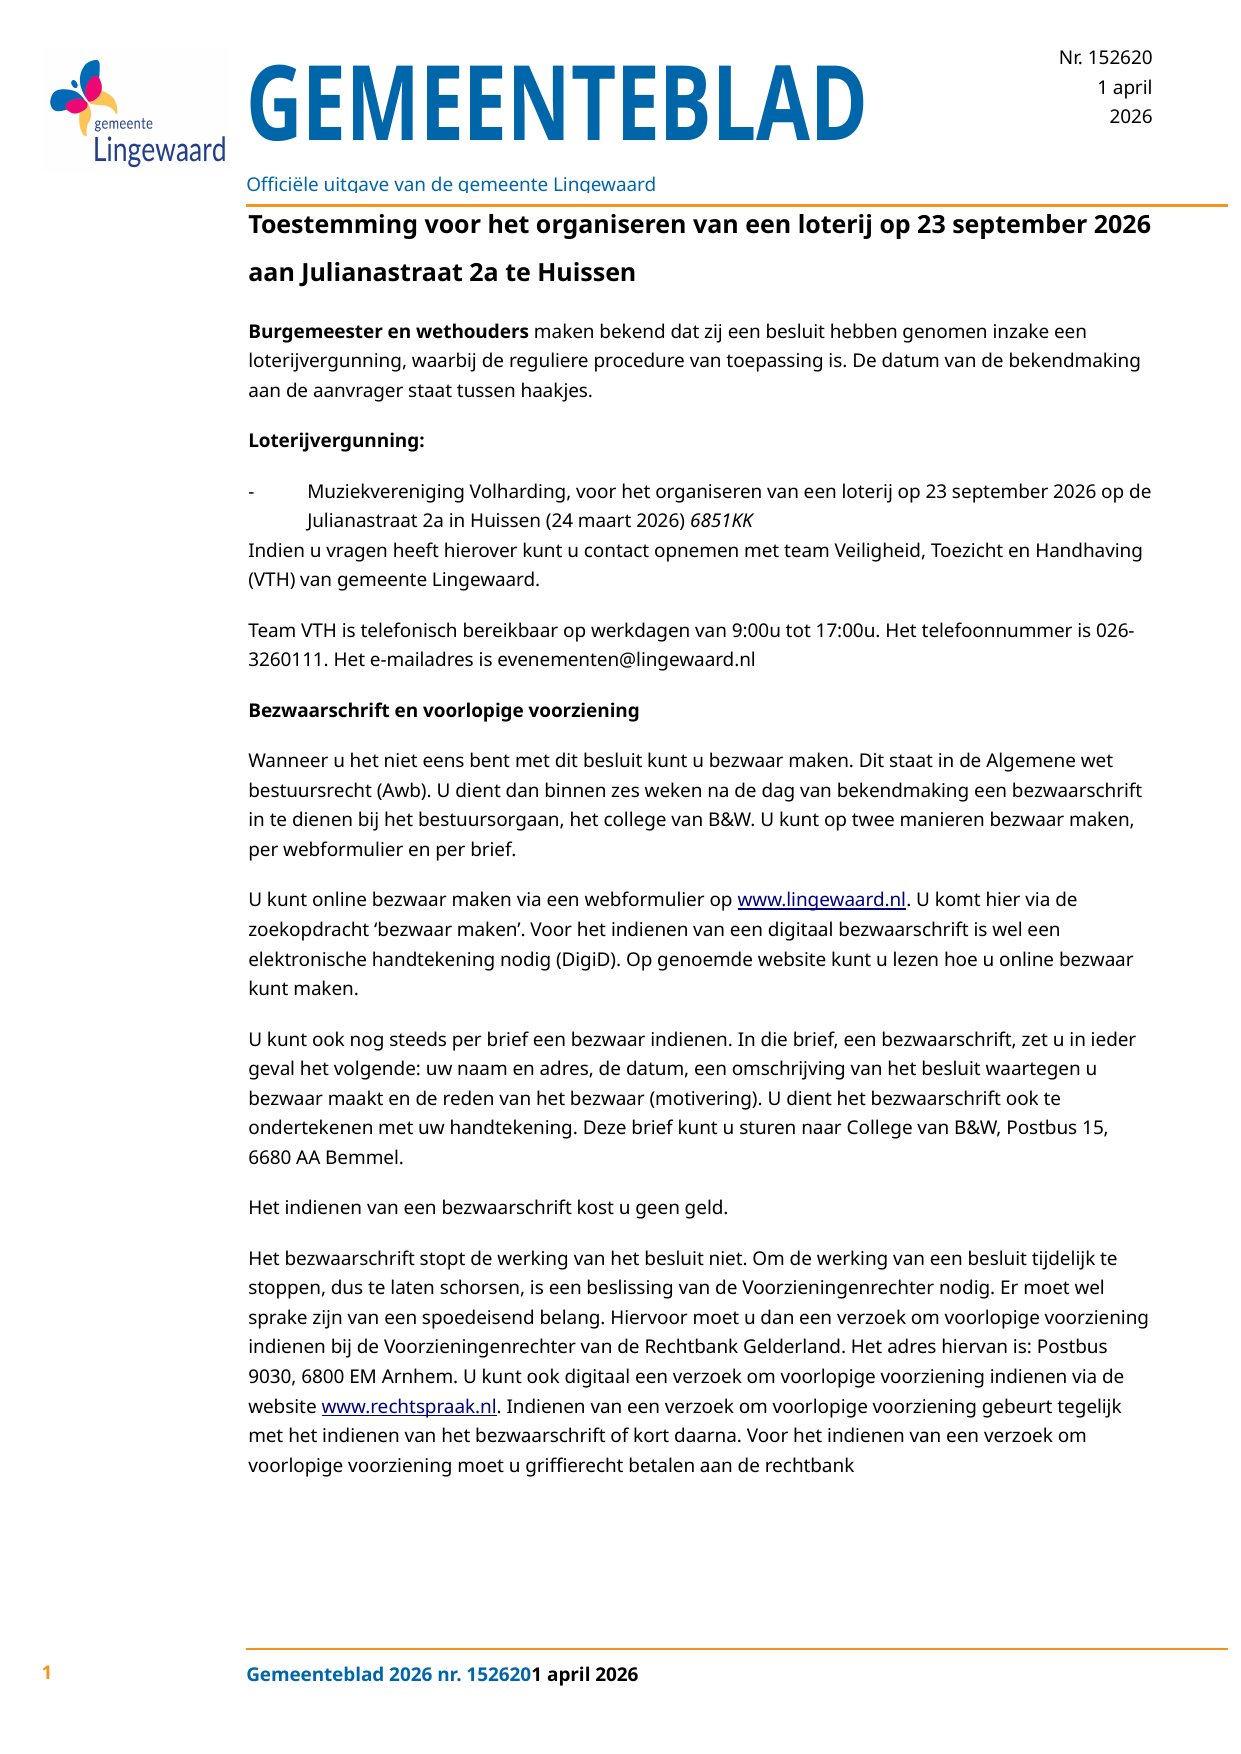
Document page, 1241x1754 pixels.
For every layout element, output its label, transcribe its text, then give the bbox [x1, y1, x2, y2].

text Indien u vragen heeft hierover kunt u contact opnemen met team Veiligheid, Toezicht en Handhaving (VTH) van gemeente Lingewaard. [248, 537, 1152, 592]
text U kunt online bezwaar maken via een webformulier op www.lingewaard.nl. U komt hier via de zoekopdracht ‘bezwaar maken’. Voor het indienen van een digitaal bezwaarschrift is wel een elektronische handtekening nodig (DigiD). Op genoemde website kunt u lezen hoe u online bezwaar kunt maken. [248, 887, 1152, 1001]
list Muziekvereniging Volharding, voor het organiseren van een loterij op 23 september 2026 op de Julianastraat 2a in Huissen (24 maart 2026) 6851KK [248, 478, 1152, 533]
text Team VTH is telefonisch bereikbaar op werkdagen van 9:00u tot 17:00u. Het telefoonnummer is 026-3260111. Het e-mailadres is evenementen@lingewaard.nl [248, 617, 1152, 672]
text Bezwaarschrift en voorlopige voorziening [248, 697, 1152, 723]
text Toestemming voor het organiseren van een loterij op 23 september 2026 aan Julianastraat 2a te Huissen [248, 207, 1152, 288]
text Loterijvergunning: [248, 427, 1152, 453]
text U kunt ook nog steeds per brief een bezwaar indienen. In die brief, een bezwaarschrift, zet u in ieder geval het volgende: uw naam en adres, de datum, een omschrijving van het besluit waartegen u bezwaar maakt en de reden van het bezwaar (motivering). U dient het bezwaarschrift ook te ondertekenen met uw handtekening. Deze brief kunt u sturen naar College van B&W, Postbus 15, 6680 AA Bemmel. [248, 1026, 1152, 1170]
picture [41, 47, 231, 172]
text Burgemeester en wethouders maken bekend dat zij een besluit hebben genomen inzake een loterijvergunning, waarbij de reguliere procedure van toepassing is. De datum van de bekendmaking aan de aanvrager staat tussen haakjes. [248, 318, 1152, 403]
text Wanneer u het niet eens bent met dit besluit kunt u bezwaar maken. Dit staat in de Algemene wet bestuursrecht (Awb). U dient dan binnen zes weken na de dag van bekendmaking een bezwaarschrift in te dienen bij het bestuursorgaan, het college van B&W. U kunt op twee manieren bezwaar maken, per webformulier en per brief. [248, 747, 1152, 862]
text Het indienen van een bezwaarschrift kost u geen geld. [248, 1194, 1152, 1220]
text Het bezwaarschrift stopt de werking van het besluit niet. Om de werking van een besluit tijdelijk te stoppen, dus te laten schorsen, is een beslissing van de Voorzieningenrechter nodig. Er moet wel sprake zijn van een spoedeisend belang. Hiervoor moet u dan een verzoek om voorlopige voorziening indienen bij de Voorzieningenrechter van de Rechtbank Gelderland. Het adres hiervan is: Postbus 9030, 6800 EM Arnhem. U kunt ook digitaal een verzoek om voorlopige voorziening indienen via de website www.rechtspraak.nl. Indienen van een verzoek om voorlopige voorziening gebeurt tegelijk met het indienen van het bezwaarschrift of kort daarna. Voor het indienen van een verzoek om voorlopige voorziening moet u griffierecht betalen aan de rechtbank [248, 1245, 1152, 1478]
